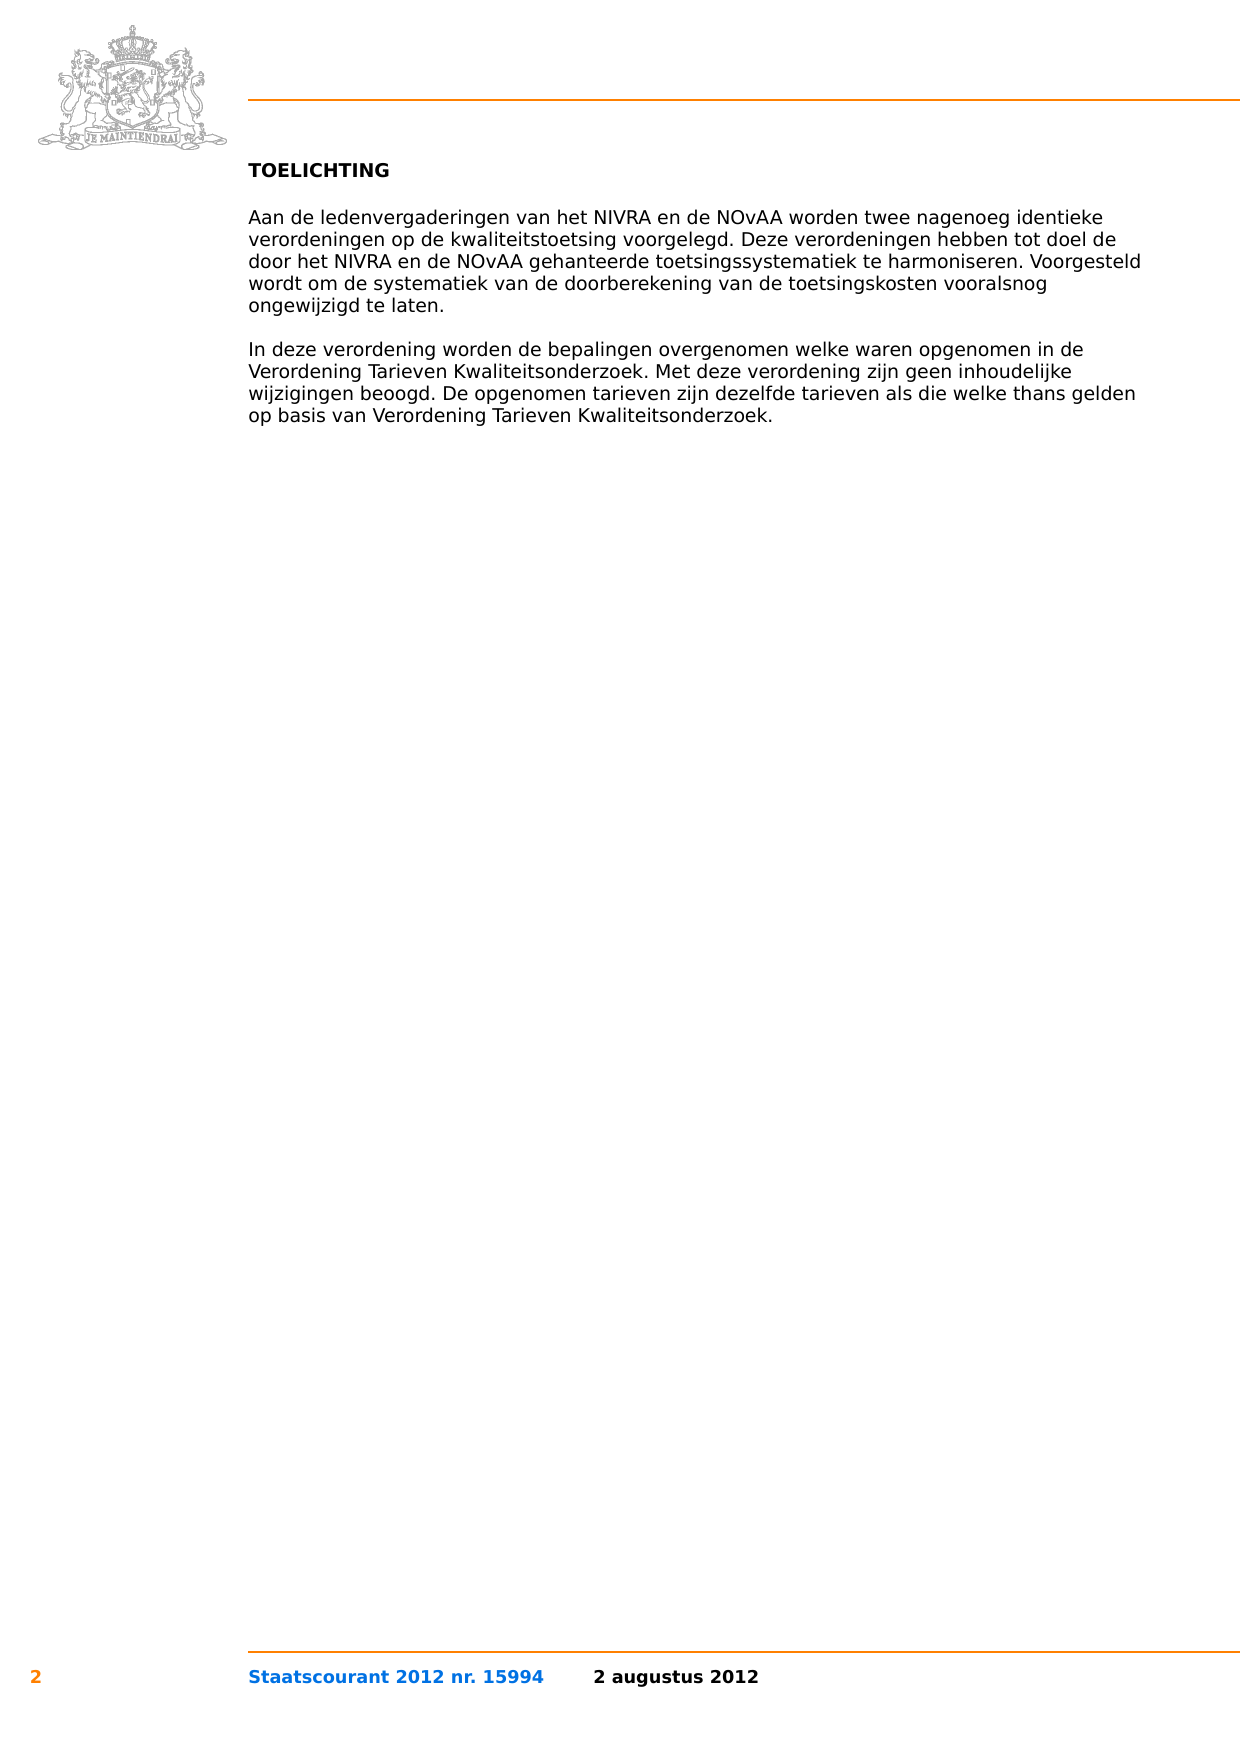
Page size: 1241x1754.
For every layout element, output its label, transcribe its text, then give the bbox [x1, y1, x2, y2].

text Aan de ledenvergaderingen van het NIVRA en de NOvAA worden twee nagenoeg identieke verordeningen op de kwaliteitstoetsing voorgelegd. Deze verordeningen hebben tot doel de door het NIVRA en de NOvAA gehanteerde toetsingssystematiek te harmoniseren. Voorgesteld wordt om de systematiek van de doorberekening van de toetsingskosten vooralsnog ongewijzigd te laten. [248, 207, 1163, 317]
subtitle TOELICHTING [248, 160, 1163, 182]
picture [38, 25, 227, 150]
text In deze verordening worden de bepalingen overgenomen welke waren opgenomen in de Verordening Tarieven Kwaliteitsonderzoek. Met deze verordening zijn geen inhoudelijke wijzigingen beoogd. De opgenomen tarieven zijn dezelfde tarieven als die welke thans gelden op basis van Verordening Tarieven Kwaliteitsonderzoek. [248, 339, 1163, 427]
